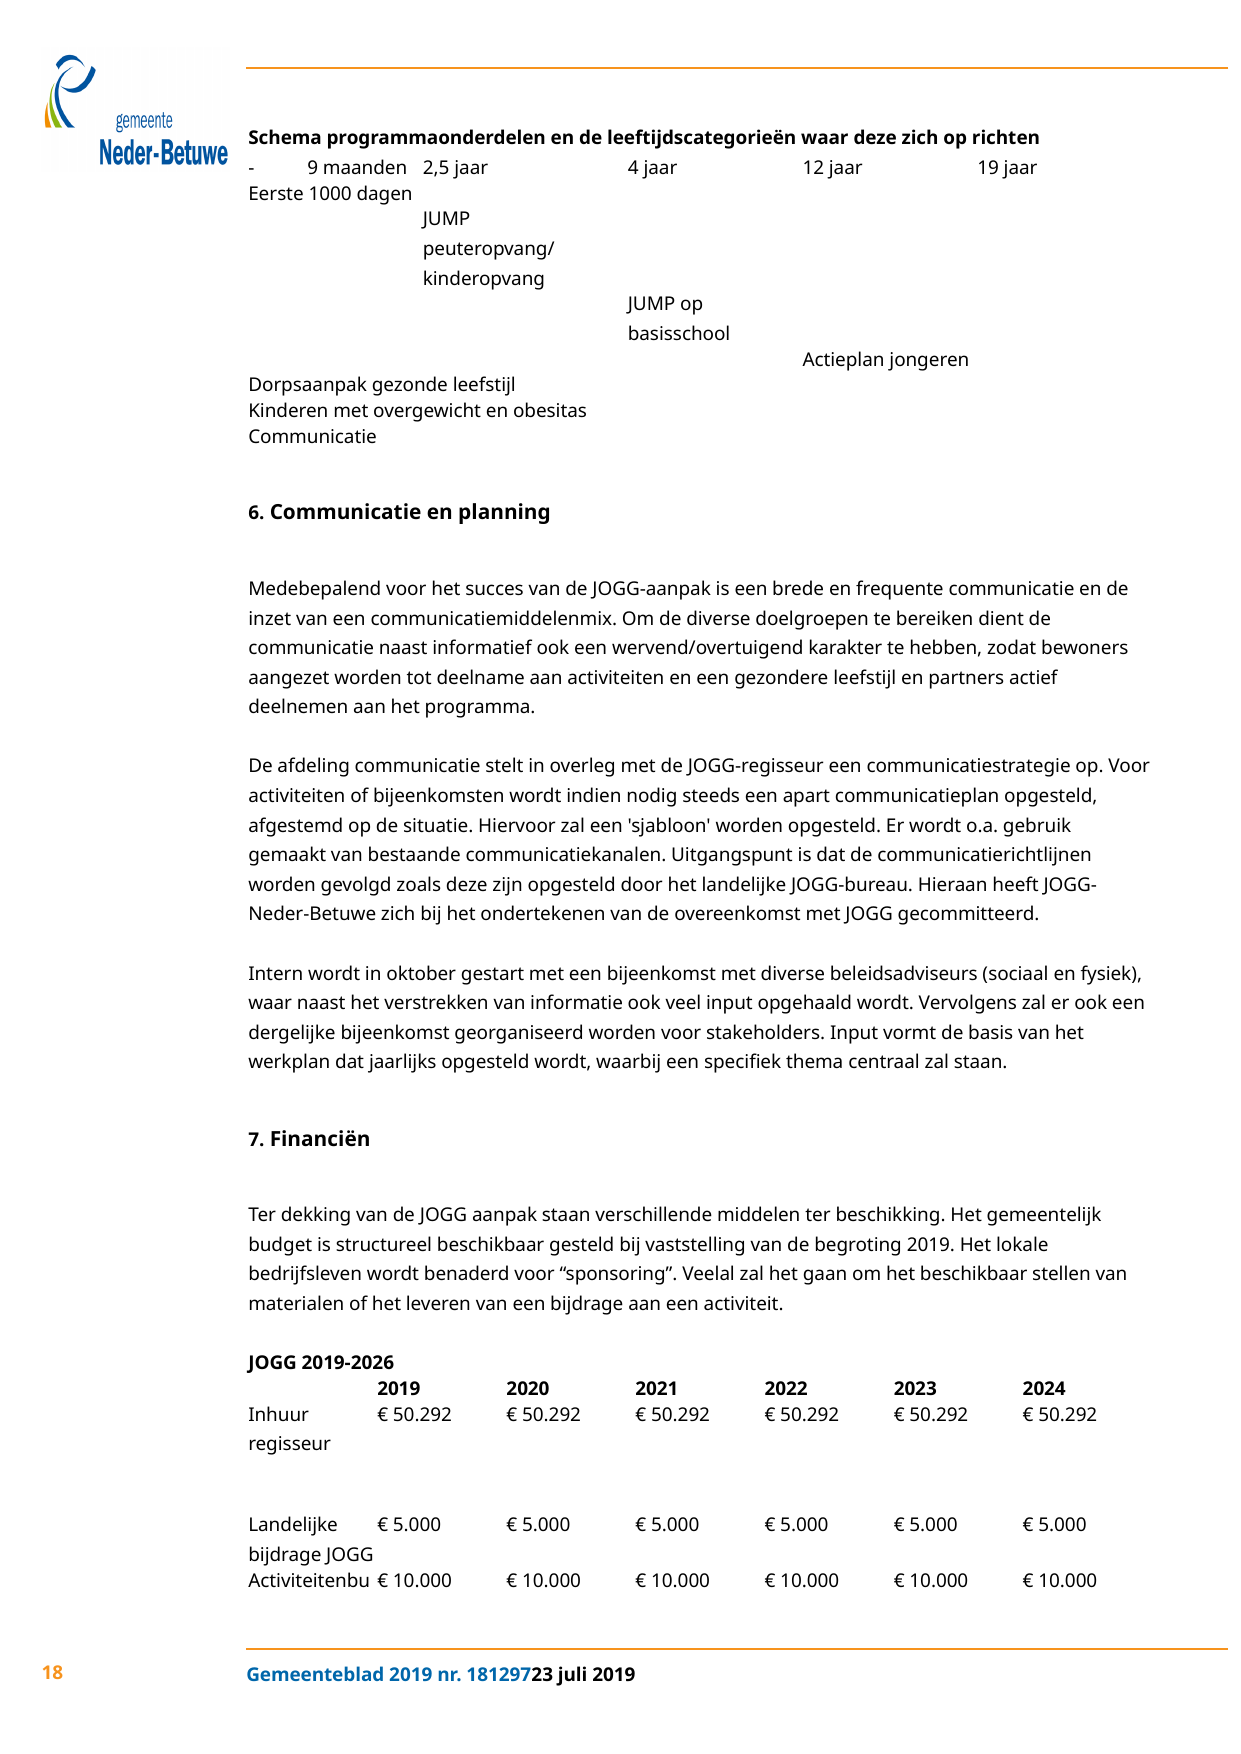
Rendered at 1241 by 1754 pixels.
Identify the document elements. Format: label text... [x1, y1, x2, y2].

text 7. Financiën [248, 1124, 1152, 1152]
table_cell [248, 1375, 377, 1401]
table_cell [628, 206, 802, 290]
table_cell € 5.000 [764, 1512, 893, 1567]
table_cell [977, 346, 1152, 371]
table_cell Inhuur regisseur [248, 1401, 377, 1456]
table_cell Communicatie [248, 423, 1152, 449]
table_cell € 50.292 [764, 1401, 893, 1456]
table_cell € 10.000 [1023, 1567, 1152, 1593]
table_cell 2023 [894, 1375, 1022, 1401]
table_header JOGG 2019-2026 [248, 1350, 1152, 1375]
table_cell JUMP op basisschool [628, 290, 802, 346]
table_cell € 50.292 [894, 1401, 1022, 1456]
table_header 4 jaar [628, 154, 802, 180]
table_cell € 10.000 [377, 1567, 506, 1593]
table_cell [977, 206, 1152, 290]
table_cell Actieplan jongeren [802, 346, 977, 371]
table_cell € 5.000 [635, 1512, 764, 1567]
table_cell € 10.000 [764, 1567, 893, 1593]
text Ter dekking van de JOGG aanpak staan verschillende middelen ter beschikking. Het gemeentelijk budget is structureel beschikbaar gesteld bij vaststelling van de begroting 2019. Het lokale bedrijfsleven wordt benaderd voor “sponsoring”. Veelal zal het gaan om het beschikbaar stellen van materialen of het leveren van een bijdrage aan een activiteit. [248, 1201, 1152, 1316]
table_cell € 5.000 [894, 1512, 1022, 1567]
table_cell [977, 180, 1152, 206]
table_cell [423, 346, 628, 371]
table_cell [628, 180, 802, 206]
table_cell € 50.292 [506, 1401, 635, 1456]
table_cell 2022 [764, 1375, 893, 1401]
table_header 2,5 jaar [423, 154, 628, 180]
table_cell [802, 206, 977, 290]
table_cell Dorpsaanpak gezonde leefstijl [248, 371, 1152, 397]
text De afdeling communicatie stelt in overleg met de JOGG-regisseur een communicatiestrategie op. Voor activiteiten of bijeenkomsten wordt indien nodig steeds een apart communicatieplan opgesteld, afgestemd op de situatie. Hiervoor zal een 'sjabloon' worden opgesteld. Er wordt o.a. gebruik gemaakt van bestaande communicatiekanalen. Uitgangspunt is dat de communicatierichtlijnen worden gevolgd zoals deze zijn opgesteld door het landelijke JOGG-bureau. Hieraan heeft JOGG-Neder-Betuwe zich bij het ondertekenen van de overeenkomst met JOGG gecommitteerd. [248, 753, 1152, 926]
table_cell [977, 290, 1152, 346]
table_cell 2021 [635, 1375, 764, 1401]
table_cell € 10.000 [894, 1567, 1022, 1593]
table_cell € 5.000 [377, 1512, 506, 1567]
table_cell [423, 180, 628, 206]
table_cell € 5.000 [506, 1512, 635, 1567]
text Intern wordt in oktober gestart met een bijeenkomst met diverse beleidsadviseurs (sociaal en fysiek), waar naast het verstrekken van informatie ook veel input opgehaald wordt. Vervolgens zal er ook een dergelijke bijeenkomst georganiseerd worden voor stakeholders. Input vormt de basis van het werkplan dat jaarlijks opgesteld wordt, waarbij een specifiek thema centraal zal staan. [248, 960, 1152, 1074]
table_cell Kinderen met overgewicht en obesitas [248, 397, 1152, 423]
table_cell Activiteitenbu [248, 1567, 377, 1593]
text Schema programmaonderdelen en de leeftijdscategorieën waar deze zich op richten [248, 124, 1152, 150]
text 6. Communicatie en planning [248, 497, 1152, 526]
table_cell [248, 290, 423, 346]
table_cell JUMP peuteropvang/kinderopvang [423, 206, 628, 290]
table_cell [423, 290, 628, 346]
table_cell € 10.000 [506, 1567, 635, 1593]
table_header 9 maanden [248, 154, 423, 180]
table_cell € 50.292 [635, 1401, 764, 1456]
table_cell [802, 180, 977, 206]
picture [41, 47, 231, 172]
table_cell [802, 290, 977, 346]
table_header 12 jaar [802, 154, 977, 180]
table_cell 2024 [1023, 1375, 1152, 1401]
table_header 19 jaar [977, 154, 1152, 180]
table_cell € 50.292 [377, 1401, 506, 1456]
table_cell [248, 206, 423, 290]
table_cell Landelijke bijdrage JOGG [248, 1512, 377, 1567]
table_cell € 10.000 [635, 1567, 764, 1593]
table_cell 2019 [377, 1375, 506, 1401]
table_cell Eerste 1000 dagen [248, 180, 423, 206]
table_cell € 5.000 [1023, 1512, 1152, 1567]
table_cell [628, 346, 802, 371]
text Medebepalend voor het succes van de JOGG-aanpak is een brede en frequente communicatie en de inzet van een communicatiemiddelenmix. Om de diverse doelgroepen te bereiken dient de communicatie naast informatief ook een wervend/overtuigend karakter te hebben, zodat bewoners aangezet worden tot deelname aan activiteiten en een gezondere leefstijl en partners actief deelnemen aan het programma. [248, 575, 1152, 719]
table_cell € 50.292 [1023, 1401, 1152, 1456]
table_cell [248, 1456, 1152, 1512]
table_cell [248, 346, 423, 371]
table_cell 2020 [506, 1375, 635, 1401]
